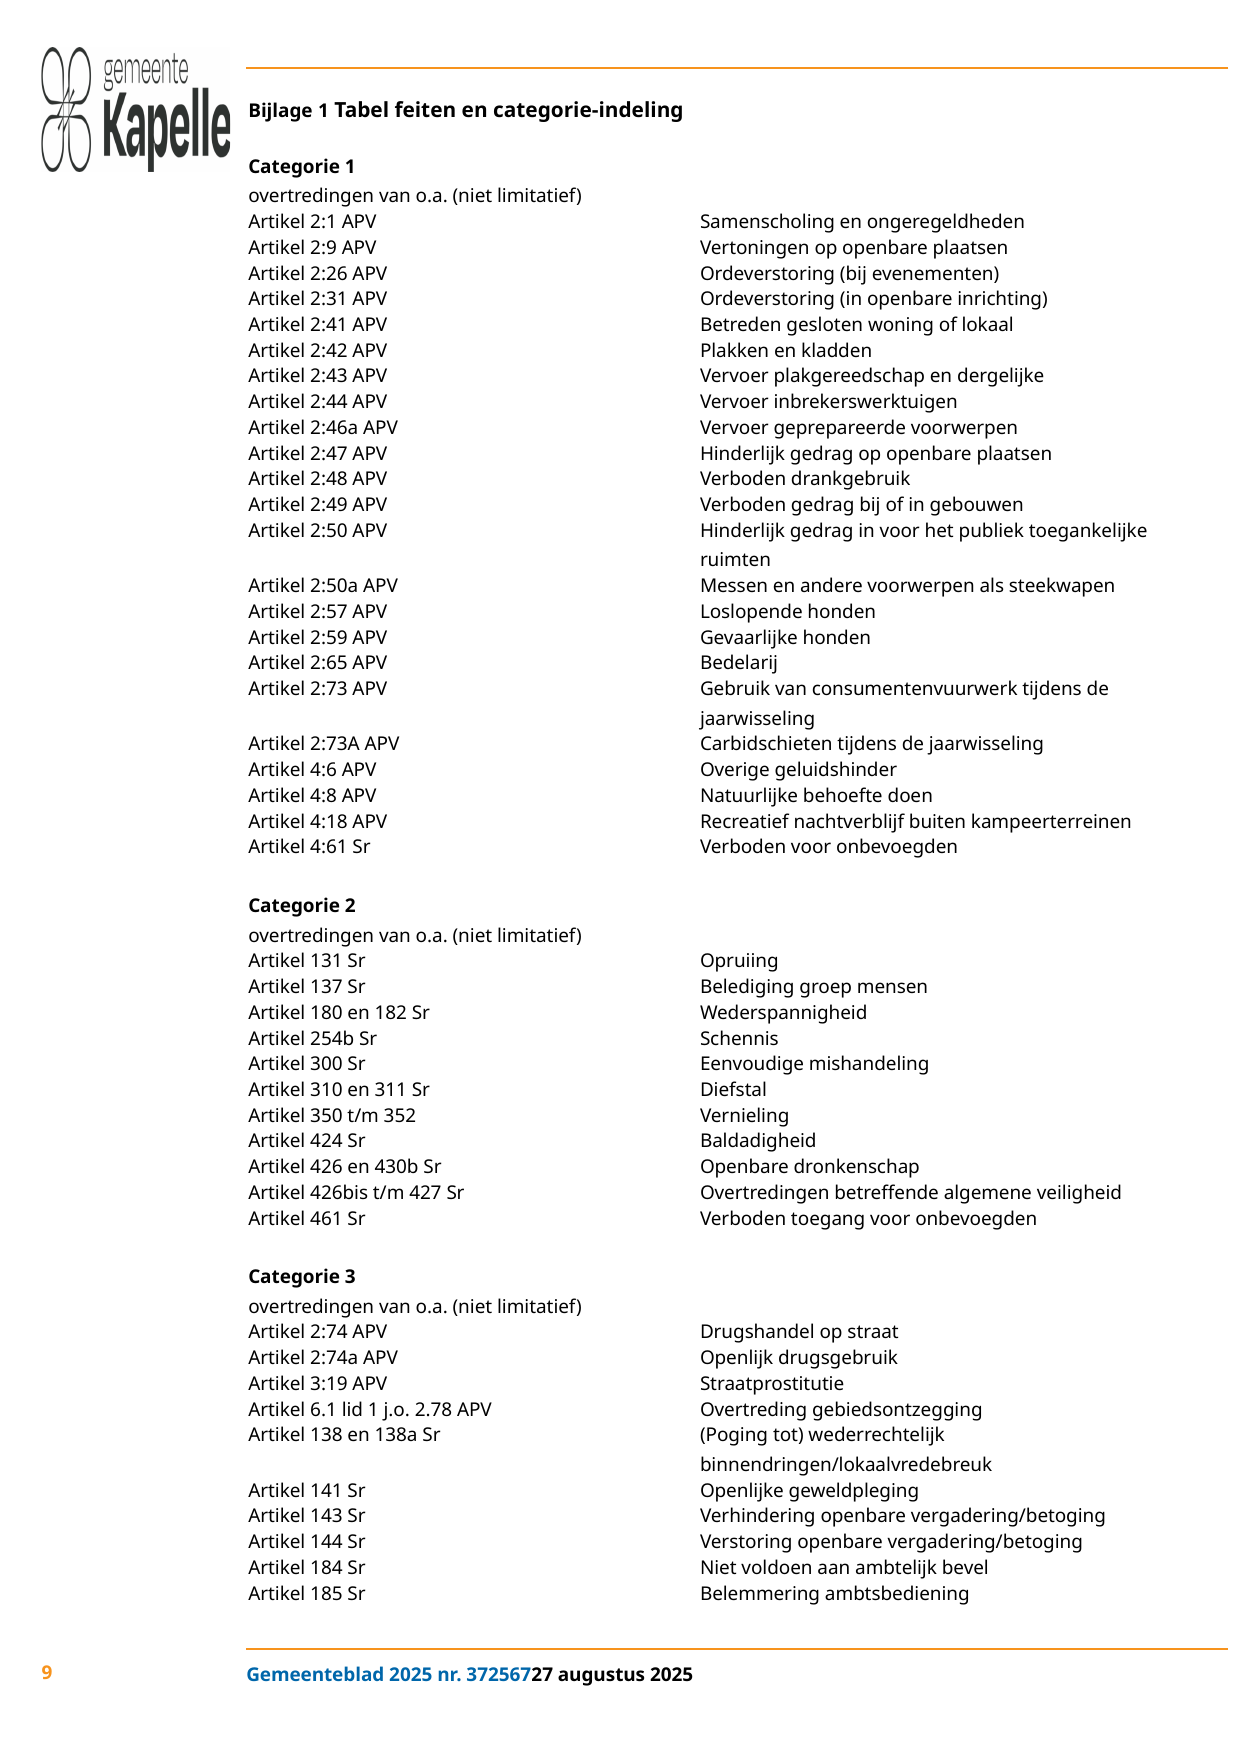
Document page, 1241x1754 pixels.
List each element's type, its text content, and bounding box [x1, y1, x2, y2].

table_cell Artikel 131 Sr [248, 948, 700, 973]
table_cell Straatprostitutie [700, 1370, 1152, 1396]
table_cell Artikel 2:48 APV [248, 466, 700, 491]
table_cell Artikel 2:73A APV [248, 731, 700, 756]
table_cell Artikel 2:65 APV [248, 650, 700, 675]
table_cell Plakken en kladden [700, 337, 1152, 363]
table_cell Betreden gesloten woning of lokaal [700, 311, 1152, 337]
table_cell Carbidschieten tijdens de jaarwisseling [700, 731, 1152, 756]
table_cell Artikel 180 en 182 Sr [248, 999, 700, 1025]
table_cell Vertoningen op openbare plaatsen [700, 234, 1152, 260]
table_cell Hinderlijk gedrag in voor het publiek toegankelijke ruimten [700, 517, 1152, 572]
table_cell Belemmering ambtsbediening [700, 1580, 1152, 1606]
table_cell Artikel 141 Sr [248, 1477, 700, 1503]
table_cell Overtredingen betreffende algemene veiligheid [700, 1179, 1152, 1205]
table_cell Vervoer geprepareerde voorwerpen [700, 414, 1152, 440]
table_cell Artikel 2:31 APV [248, 286, 700, 311]
table_cell Artikel 2:57 APV [248, 598, 700, 624]
table_cell Bedelarij [700, 650, 1152, 675]
table_cell Artikel 2:50a APV [248, 573, 700, 598]
table_cell Natuurlijke behoefte doen [700, 782, 1152, 808]
table_cell Artikel 2:46a APV [248, 414, 700, 440]
table_cell Overige geluidshinder [700, 756, 1152, 782]
table_cell Gevaarlijke honden [700, 624, 1152, 649]
table_cell Ordeverstoring (in openbare inrichting) [700, 286, 1152, 311]
table_cell Verstoring openbare vergadering/betoging [700, 1529, 1152, 1554]
table_cell Opruiing [700, 948, 1152, 973]
table_cell Artikel 137 Sr [248, 973, 700, 999]
table_cell Artikel 461 Sr [248, 1205, 700, 1231]
table_cell Vervoer inbrekerswerktuigen [700, 389, 1152, 414]
table_cell Openlijke geweldpleging [700, 1477, 1152, 1503]
table_cell Vernieling [700, 1102, 1152, 1128]
table_cell Artikel 2:74 APV [248, 1319, 700, 1344]
table_cell Artikel 138 en 138a Sr [248, 1422, 700, 1477]
table_cell Drugshandel op straat [700, 1319, 1152, 1344]
table_cell Belediging groep mensen [700, 973, 1152, 999]
table_cell Artikel 310 en 311 Sr [248, 1076, 700, 1102]
table_cell Wederspannigheid [700, 999, 1152, 1025]
table_cell Artikel 2:44 APV [248, 389, 700, 414]
table_cell Artikel 2:41 APV [248, 311, 700, 337]
table_cell Loslopende honden [700, 598, 1152, 624]
table_cell Messen en andere voorwerpen als steekwapen [700, 573, 1152, 598]
table_cell Artikel 2:1 APV [248, 208, 700, 234]
table_cell Vervoer plakgereedschap en dergelijke [700, 363, 1152, 388]
table_cell Artikel 2:43 APV [248, 363, 700, 388]
table_cell Artikel 2:9 APV [248, 234, 700, 260]
table_cell Eenvoudige mishandeling [700, 1050, 1152, 1076]
table_cell Artikel 4:6 APV [248, 756, 700, 782]
table_cell Artikel 2:74a APV [248, 1345, 700, 1370]
table_cell Artikel 4:18 APV [248, 808, 700, 833]
table_cell Gebruik van consumentenvuurwerk tijdens de jaarwisseling [700, 675, 1152, 731]
table_cell Artikel 350 t/m 352 [248, 1102, 700, 1128]
table_cell Ordeverstoring (bij evenementen) [700, 260, 1152, 286]
table_cell Artikel 424 Sr [248, 1128, 700, 1153]
table_cell Verboden drankgebruik [700, 466, 1152, 491]
table_cell Niet voldoen aan ambtelijk bevel [700, 1554, 1152, 1580]
table_cell Artikel 4:61 Sr [248, 834, 700, 859]
table_cell Artikel 254b Sr [248, 1025, 700, 1050]
table_header Categorie 1 overtredingen van o.a. (niet limitatief) [248, 153, 1152, 208]
text Bijlage 1 Tabel feiten en categorie-indeling [248, 95, 1152, 123]
table_cell Artikel 2:50 APV [248, 517, 700, 572]
table_cell Artikel 184 Sr [248, 1554, 700, 1580]
table_cell Openlijk drugsgebruik [700, 1345, 1152, 1370]
picture [41, 47, 231, 172]
table_cell Artikel 300 Sr [248, 1050, 700, 1076]
table_cell Verboden toegang voor onbevoegden [700, 1205, 1152, 1231]
table_cell Artikel 2:47 APV [248, 440, 700, 466]
table_cell Verhindering openbare vergadering/betoging [700, 1503, 1152, 1528]
table_cell Verboden voor onbevoegden [700, 834, 1152, 859]
table_cell Artikel 6.1 lid 1 j.o. 2.78 APV [248, 1396, 700, 1422]
table_cell Artikel 144 Sr [248, 1529, 700, 1554]
table_cell Artikel 426bis t/m 427 Sr [248, 1179, 700, 1205]
table_cell Artikel 2:73 APV [248, 675, 700, 731]
table_header Categorie 2 overtredingen van o.a. (niet limitatief) [248, 892, 1152, 947]
table_cell Artikel 426 en 430b Sr [248, 1153, 700, 1179]
table_cell Schennis [700, 1025, 1152, 1050]
table_cell Overtreding gebiedsontzegging [700, 1396, 1152, 1422]
table_cell Samenscholing en ongeregeldheden [700, 208, 1152, 234]
table_cell Artikel 3:19 APV [248, 1370, 700, 1396]
table_cell Artikel 185 Sr [248, 1580, 700, 1606]
table_cell Artikel 2:42 APV [248, 337, 700, 363]
table_cell Openbare dronkenschap [700, 1153, 1152, 1179]
table_cell Artikel 2:49 APV [248, 491, 700, 517]
table_cell Diefstal [700, 1076, 1152, 1102]
table_cell Artikel 2:26 APV [248, 260, 700, 286]
table_cell Artikel 143 Sr [248, 1503, 700, 1528]
table_cell Artikel 4:8 APV [248, 782, 700, 808]
table_cell Verboden gedrag bij of in gebouwen [700, 491, 1152, 517]
table_cell Baldadigheid [700, 1128, 1152, 1153]
table_cell Hinderlijk gedrag op openbare plaatsen [700, 440, 1152, 466]
table_cell Artikel 2:59 APV [248, 624, 700, 649]
table_cell (Poging tot) wederrechtelijk binnendringen/lokaalvredebreuk [700, 1422, 1152, 1477]
table_cell Recreatief nachtverblijf buiten kampeerterreinen [700, 808, 1152, 833]
table_header Categorie 3 overtredingen van o.a. (niet limitatief) [248, 1264, 1152, 1319]
